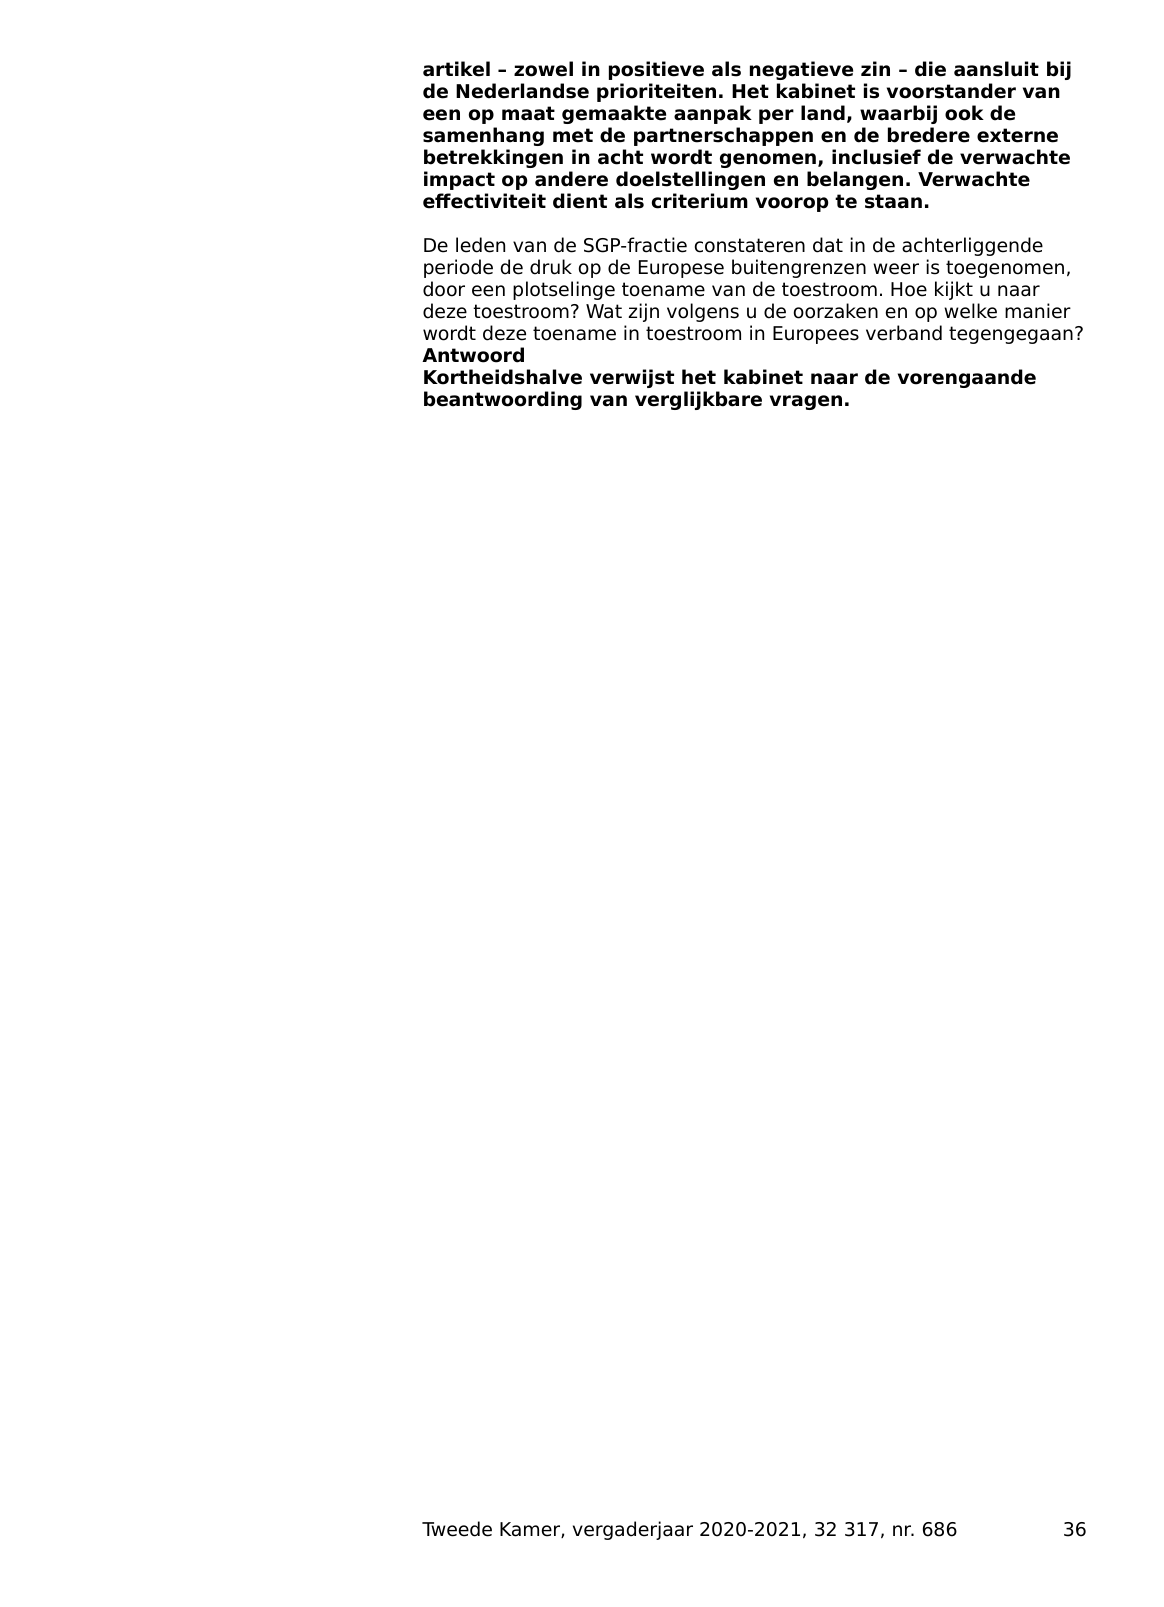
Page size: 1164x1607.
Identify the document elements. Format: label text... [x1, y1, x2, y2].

text De leden van de SGP-fractie constateren dat in de achterliggende periode de druk op de Europese buitengrenzen weer is toegenomen, door een plotselinge toename van de toestroom. Hoe kijkt u naar deze toestroom? Wat zijn volgens u de oorzaken en op welke manier wordt deze toename in toestroom in Europees verband tegengegaan? [422, 235, 1087, 345]
text artikel – zowel in positieve als negatieve zin – die aansluit bij de Nederlandse prioriteiten. Het kabinet is voorstander van een op maat gemaakte aanpak per land, waarbij ook de samenhang met de partnerschappen en de bredere externe betrekkingen in acht wordt genomen, inclusief de verwachte impact op andere doelstellingen en belangen. Verwachte effectiviteit dient als criterium voorop te staan. [422, 59, 1087, 213]
text Kortheidshalve verwijst het kabinet naar de vorengaande beantwoording van verglijkbare vragen. [422, 367, 1087, 411]
text Antwoord [422, 345, 1087, 367]
